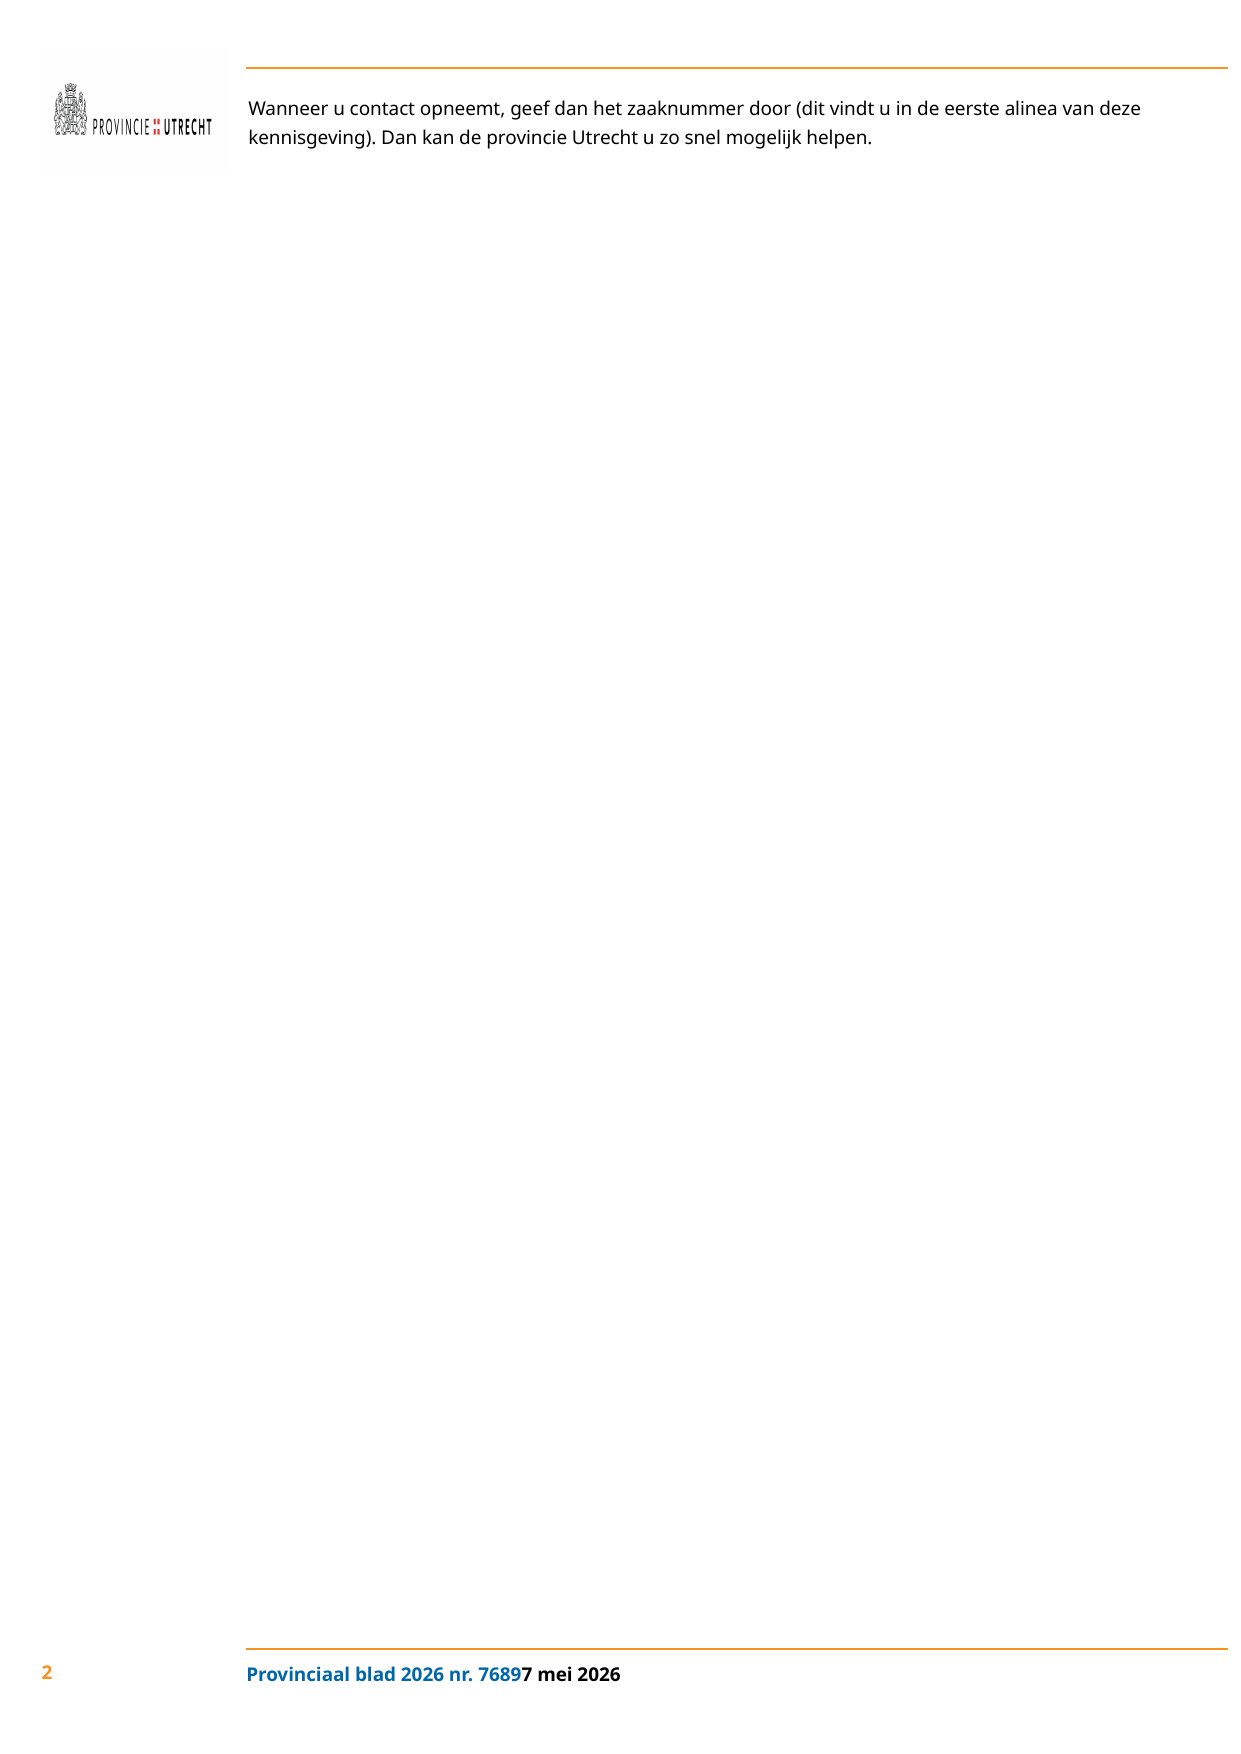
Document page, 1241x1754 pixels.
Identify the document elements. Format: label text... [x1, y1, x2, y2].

text Wanneer u contact opneemt, geef dan het zaaknummer door (dit vindt u in de eerste alinea van deze kennisgeving). Dan kan de provincie Utrecht u zo snel mogelijk helpen. [248, 95, 1152, 150]
picture [41, 47, 231, 172]
